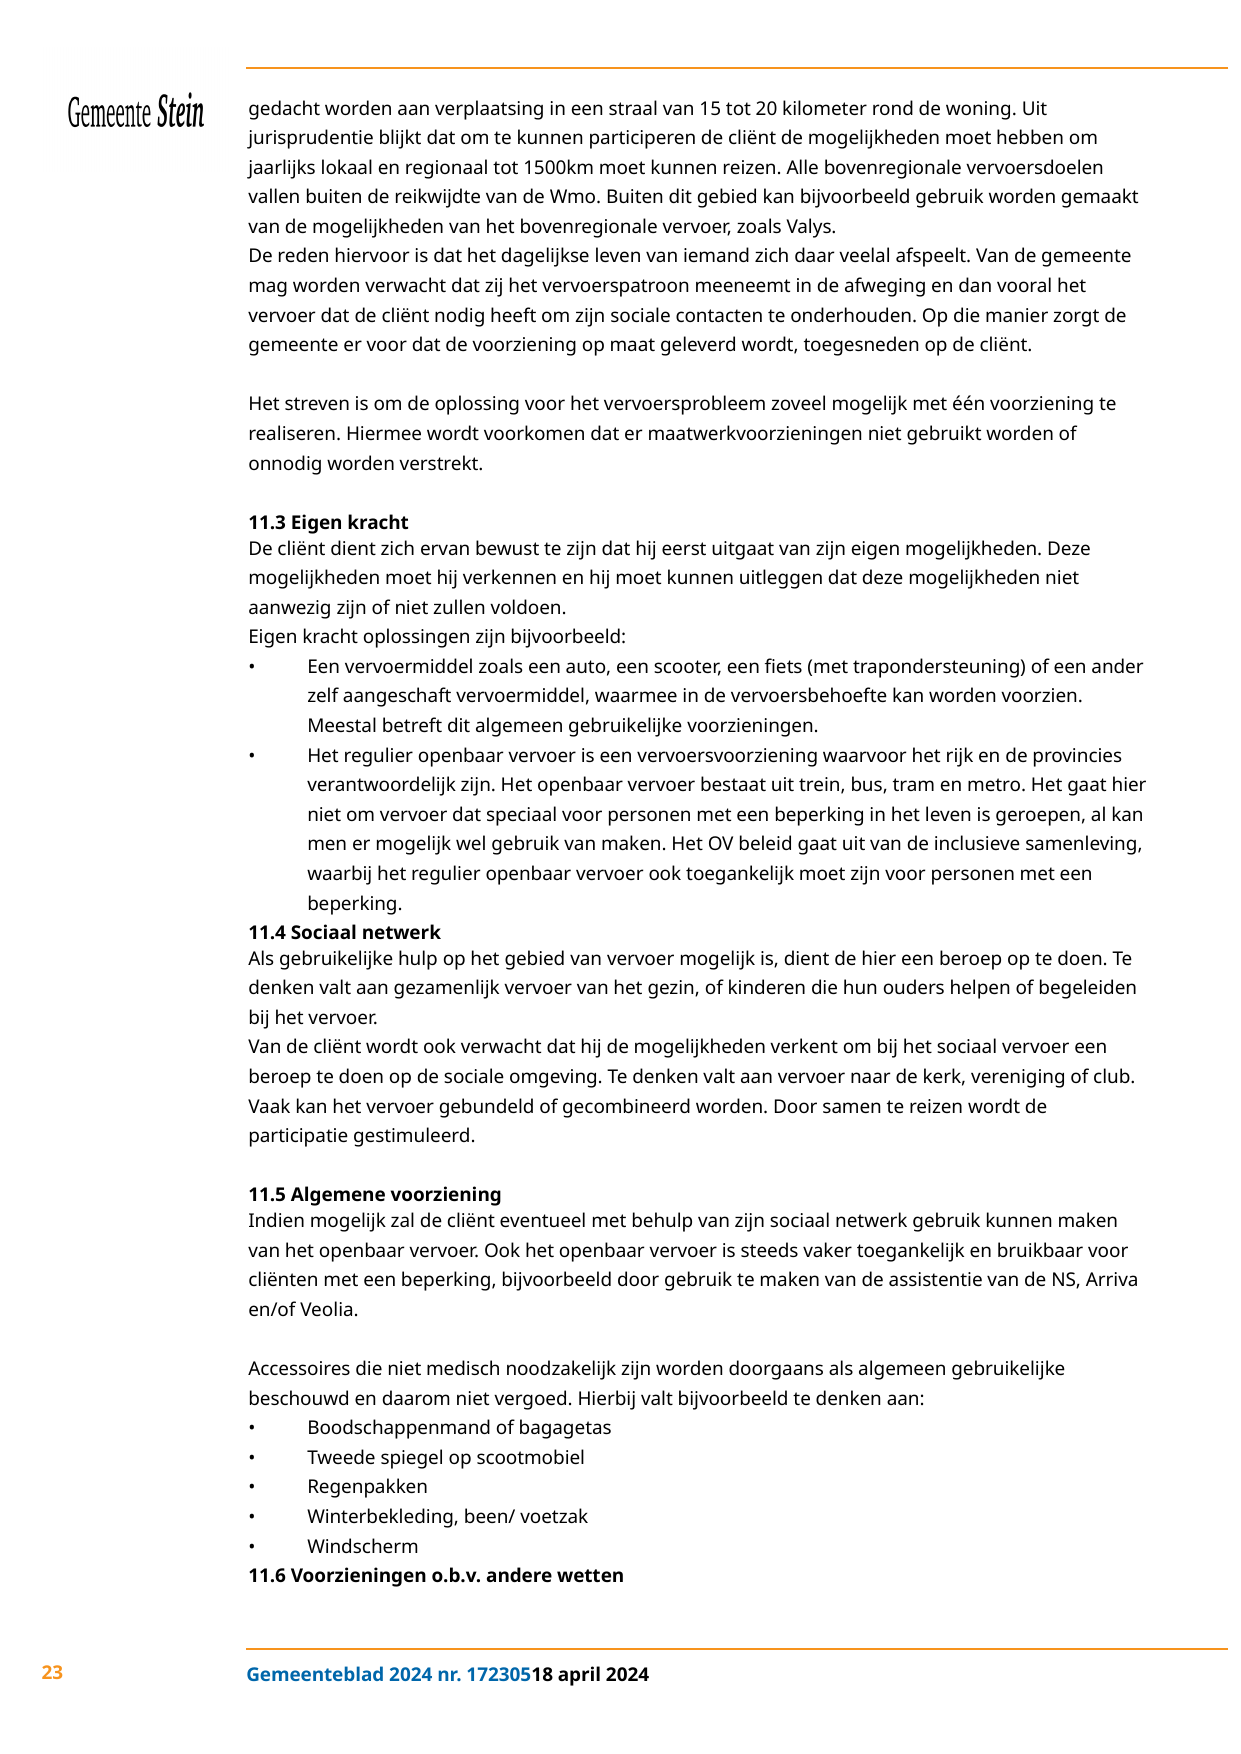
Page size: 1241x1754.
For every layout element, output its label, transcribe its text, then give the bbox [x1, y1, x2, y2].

text 11.4 Sociaal netwerk [248, 919, 1152, 945]
text 11.5 Algemene voorziening [248, 1182, 1152, 1207]
list Het regulier openbaar vervoer is een vervoersvoorziening waarvoor het rijk en de provincies verantwoordelijk zijn. Het openbaar vervoer bestaat uit trein, bus, tram en metro. Het gaat hier niet om vervoer dat speciaal voor personen met een beperking in het leven is geroepen, al kan men er mogelijk wel gebruik van maken. Het OV beleid gaat uit van de inclusieve samenleving, waarbij het regulier openbaar vervoer ook toegankelijk moet zijn voor personen met een beperking. [248, 742, 1152, 915]
list Boodschappenmand of bagagetas [248, 1414, 1152, 1440]
text De cliënt dient zich ervan bewust te zijn dat hij eerst uitgaat van zijn eigen mogelijkheden. Deze mogelijkheden moet hij verkennen en hij moet kunnen uitleggen dat deze mogelijkheden niet aanwezig zijn of niet zullen voldoen. [248, 535, 1152, 619]
text gedacht worden aan verplaatsing in een straal van 15 tot 20 kilometer rond de woning. Uit jurisprudentie blijkt dat om te kunnen participeren de cliënt de mogelijkheden moet hebben om jaarlijks lokaal en regionaal tot 1500km moet kunnen reizen. Alle bovenregionale vervoersdoelen vallen buiten de reikwijdte van de Wmo. Buiten dit gebied kan bijvoorbeeld gebruik worden gemaakt van de mogelijkheden van het bovenregionale vervoer, zoals Valys. [248, 95, 1152, 239]
picture [41, 47, 231, 172]
text Het streven is om de oplossing voor het vervoersprobleem zoveel mogelijk met één voorziening te realiseren. Hiermee wordt voorkomen dat er maatwerkvoorzieningen niet gebruikt worden of onnodig worden verstrekt. [248, 391, 1152, 476]
list Windscherm [248, 1533, 1152, 1558]
text Eigen kracht oplossingen zijn bijvoorbeeld: [248, 623, 1152, 649]
text Van de cliënt wordt ook verwacht dat hij de mogelijkheden verkent om bij het sociaal vervoer een beroep te doen op de sociale omgeving. Te denken valt aan vervoer naar de kerk, vereniging of club. Vaak kan het vervoer gebundeld of gecombineerd worden. Door samen te reizen wordt de participatie gestimuleerd. [248, 1034, 1152, 1148]
text 11.6 Voorzieningen o.b.v. andere wetten [248, 1562, 1152, 1588]
text Accessoires die niet medisch noodzakelijk zijn worden doorgaans als algemeen gebruikelijke beschouwd en daarom niet vergoed. Hierbij valt bijvoorbeeld te denken aan: [248, 1355, 1152, 1411]
text 11.3 Eigen kracht [248, 509, 1152, 535]
list Winterbekleding, been/ voetzak [248, 1503, 1152, 1529]
text Als gebruikelijke hulp op het gebied van vervoer mogelijk is, dient de hier een beroep op te doen. Te denken valt aan gezamenlijk vervoer van het gezin, of kinderen die hun ouders helpen of begeleiden bij het vervoer. [248, 945, 1152, 1030]
text Indien mogelijk zal de cliënt eventueel met behulp van zijn sociaal netwerk gebruik kunnen maken van het openbaar vervoer. Ook het openbaar vervoer is steeds vaker toegankelijk en bruikbaar voor cliënten met een beperking, bijvoorbeeld door gebruik te maken van de assistentie van de NS, Arriva en/of Veolia. [248, 1207, 1152, 1322]
text De reden hiervoor is dat het dagelijkse leven van iemand zich daar veelal afspeelt. Van de gemeente mag worden verwacht dat zij het vervoerspatroon meeneemt in de afweging en dan vooral het vervoer dat de cliënt nodig heeft om zijn sociale contacten te onderhouden. Op die manier zorgt de gemeente er voor dat de voorziening op maat geleverd wordt, toegesneden op de cliënt. [248, 243, 1152, 357]
list Regenpakken [248, 1474, 1152, 1499]
list Een vervoermiddel zoals een auto, een scooter, een fiets (met trapondersteuning) of een ander zelf aangeschaft vervoermiddel, waarmee in de vervoersbehoefte kan worden voorzien. Meestal betreft dit algemeen gebruikelijke voorzieningen. [248, 653, 1152, 738]
list Tweede spiegel op scootmobiel [248, 1444, 1152, 1470]
